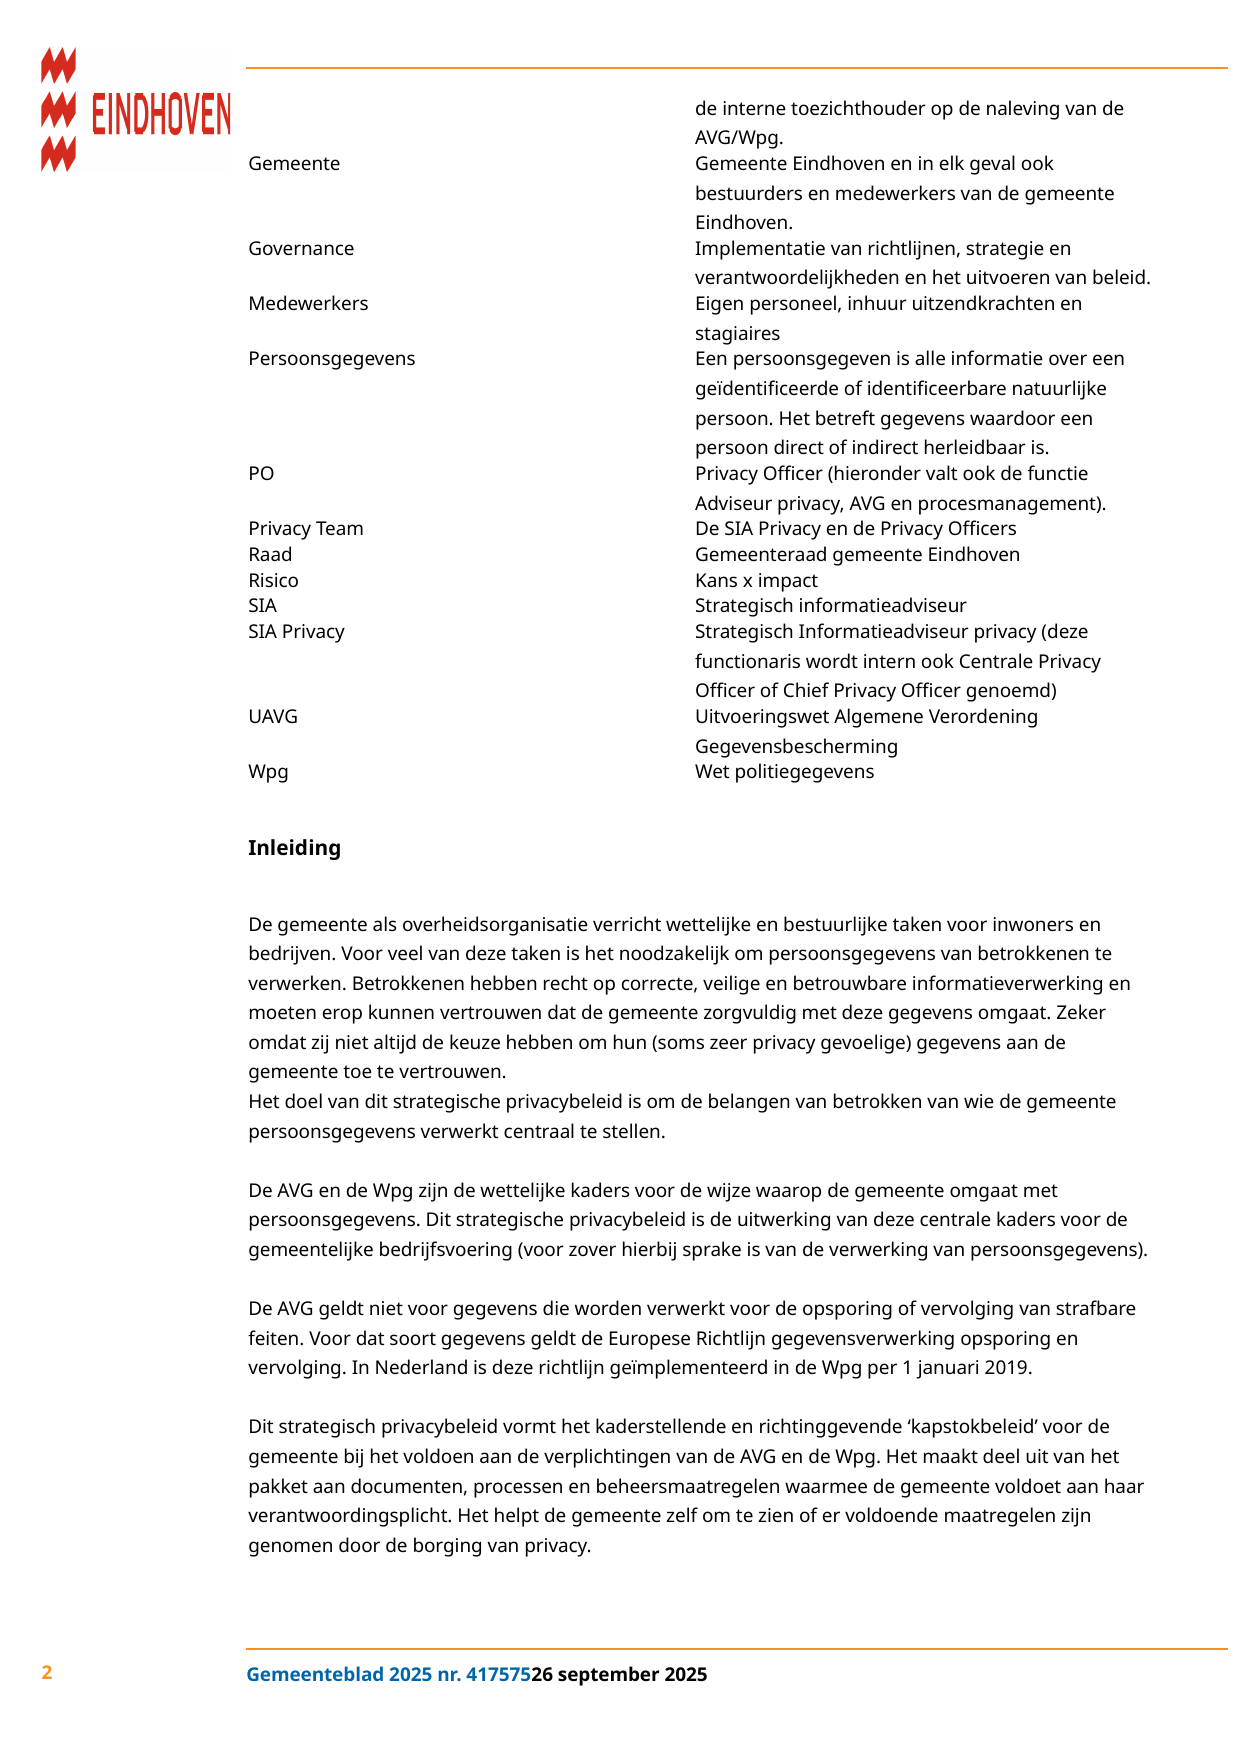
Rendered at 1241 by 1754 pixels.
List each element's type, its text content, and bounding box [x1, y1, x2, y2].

table_cell Eigen personeel, inhuur uitzendkrachten en stagiaires [695, 290, 1152, 346]
text De gemeente als overheidsorganisatie verricht wettelijke en bestuurlijke taken voor inwoners en bedrijven. Voor veel van deze taken is het noodzakelijk om persoonsgegevens van betrokkenen te verwerken. Betrokkenen hebben recht op correcte, veilige en betrouwbare informatieverwerking en moeten erop kunnen vertrouwen dat de gemeente zorgvuldig met deze gegevens omgaat. Zeker omdat zij niet altijd de keuze hebben om hun (soms zeer privacy gevoelige) gegevens aan de gemeente toe te vertrouwen. [248, 911, 1152, 1084]
table_cell Wet politiegegevens [695, 759, 1152, 784]
table_cell Raad [248, 541, 695, 567]
table_cell Kans x impact [695, 567, 1152, 593]
table_cell Implementatie van richtlijnen, strategie en verantwoordelijkheden en het uitvoeren van beleid. [695, 235, 1152, 290]
text Dit strategisch privacybeleid vormt het kaderstellende en richtinggevende ‘kapstokbeleid’ voor de gemeente bij het voldoen aan de verplichtingen van de AVG en de Wpg. Het maakt deel uit van het pakket aan documenten, processen en beheersmaatregelen waarmee de gemeente voldoet aan haar verantwoordingsplicht. Het helpt de gemeente zelf om te zien of er voldoende maatregelen zijn genomen door de borging van privacy. [248, 1414, 1152, 1558]
table_cell de interne toezichthouder op de naleving van de AVG/Wpg. [695, 95, 1152, 150]
table_cell Persoonsgegevens [248, 346, 695, 460]
table_cell Uitvoeringswet Algemene Verordening Gegevensbescherming [695, 703, 1152, 758]
table_cell Privacy Officer (hieronder valt ook de functie Adviseur privacy, AVG en procesmanagement). [695, 460, 1152, 515]
table_cell Een persoonsgegeven is alle informatie over een geïdentificeerde of identificeerbare natuurlijke persoon. Het betreft gegevens waardoor een persoon direct of indirect herleidbaar is. [695, 346, 1152, 460]
table_cell Gemeenteraad gemeente Eindhoven [695, 541, 1152, 567]
table_cell Gemeente [248, 150, 695, 235]
text Het doel van dit strategische privacybeleid is om de belangen van betrokken van wie de gemeente persoonsgegevens verwerkt centraal te stellen. [248, 1088, 1152, 1144]
picture [41, 47, 231, 172]
table_cell Privacy Team [248, 515, 695, 541]
table_cell Strategisch Informatieadviseur privacy (deze functionaris wordt intern ook Centrale Privacy Officer of Chief Privacy Officer genoemd) [695, 618, 1152, 703]
table_cell De SIA Privacy en de Privacy Officers [695, 515, 1152, 541]
table_cell Wpg [248, 759, 695, 784]
table_cell Governance [248, 235, 695, 290]
table_cell Risico [248, 567, 695, 593]
text De AVG en de Wpg zijn de wettelijke kaders voor de wijze waarop de gemeente omgaat met persoonsgegevens. Dit strategische privacybeleid is de uitwerking van deze centrale kaders voor de gemeentelijke bedrijfsvoering (voor zover hierbij sprake is van de verwerking van persoonsgegevens). [248, 1177, 1152, 1262]
table_cell SIA Privacy [248, 618, 695, 703]
text Inleiding [248, 833, 1152, 862]
table_cell PO [248, 460, 695, 515]
table_cell UAVG [248, 703, 695, 758]
table_cell Medewerkers [248, 290, 695, 346]
table_cell Gemeente Eindhoven en in elk geval ook bestuurders en medewerkers van de gemeente Eindhoven. [695, 150, 1152, 235]
table_cell Strategisch informatieadviseur [695, 593, 1152, 618]
table_cell [248, 95, 695, 150]
text De AVG geldt niet voor gegevens die worden verwerkt voor de opsporing of vervolging van strafbare feiten. Voor dat soort gegevens geldt de Europese Richtlijn gegevensverwerking opsporing en vervolging. In Nederland is deze richtlijn geïmplementeerd in de Wpg per 1 januari 2019. [248, 1295, 1152, 1380]
table_cell SIA [248, 593, 695, 618]
